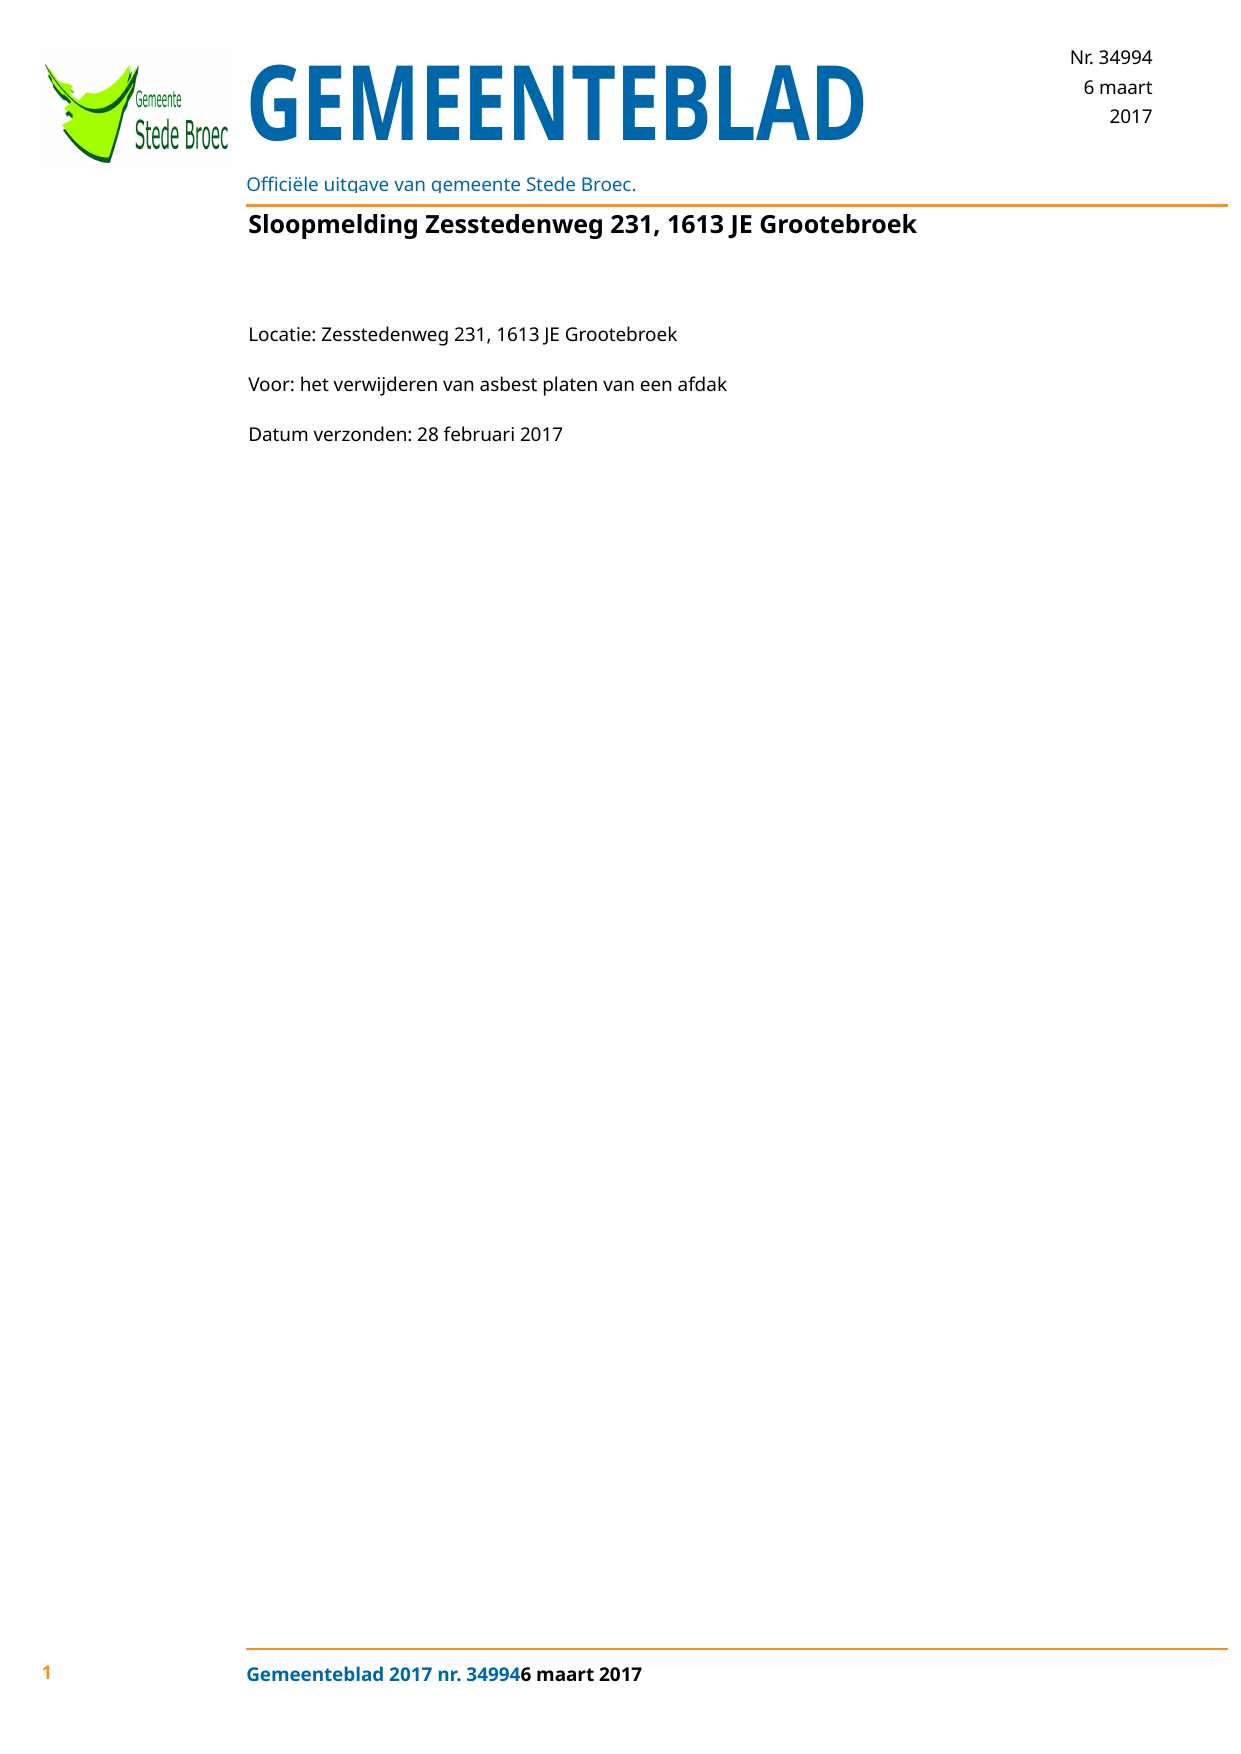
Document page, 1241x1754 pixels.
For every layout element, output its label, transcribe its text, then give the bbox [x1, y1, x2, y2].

text Voor: het verwijderen van asbest platen van een afdak [248, 371, 1152, 397]
text Locatie: Zesstedenweg 231, 1613 JE Grootebroek [248, 321, 1152, 346]
picture [41, 47, 231, 172]
text Sloopmelding Zesstedenweg 231, 1613 JE Grootebroek [248, 207, 1152, 241]
text Datum verzonden: 28 februari 2017 [248, 422, 1152, 447]
